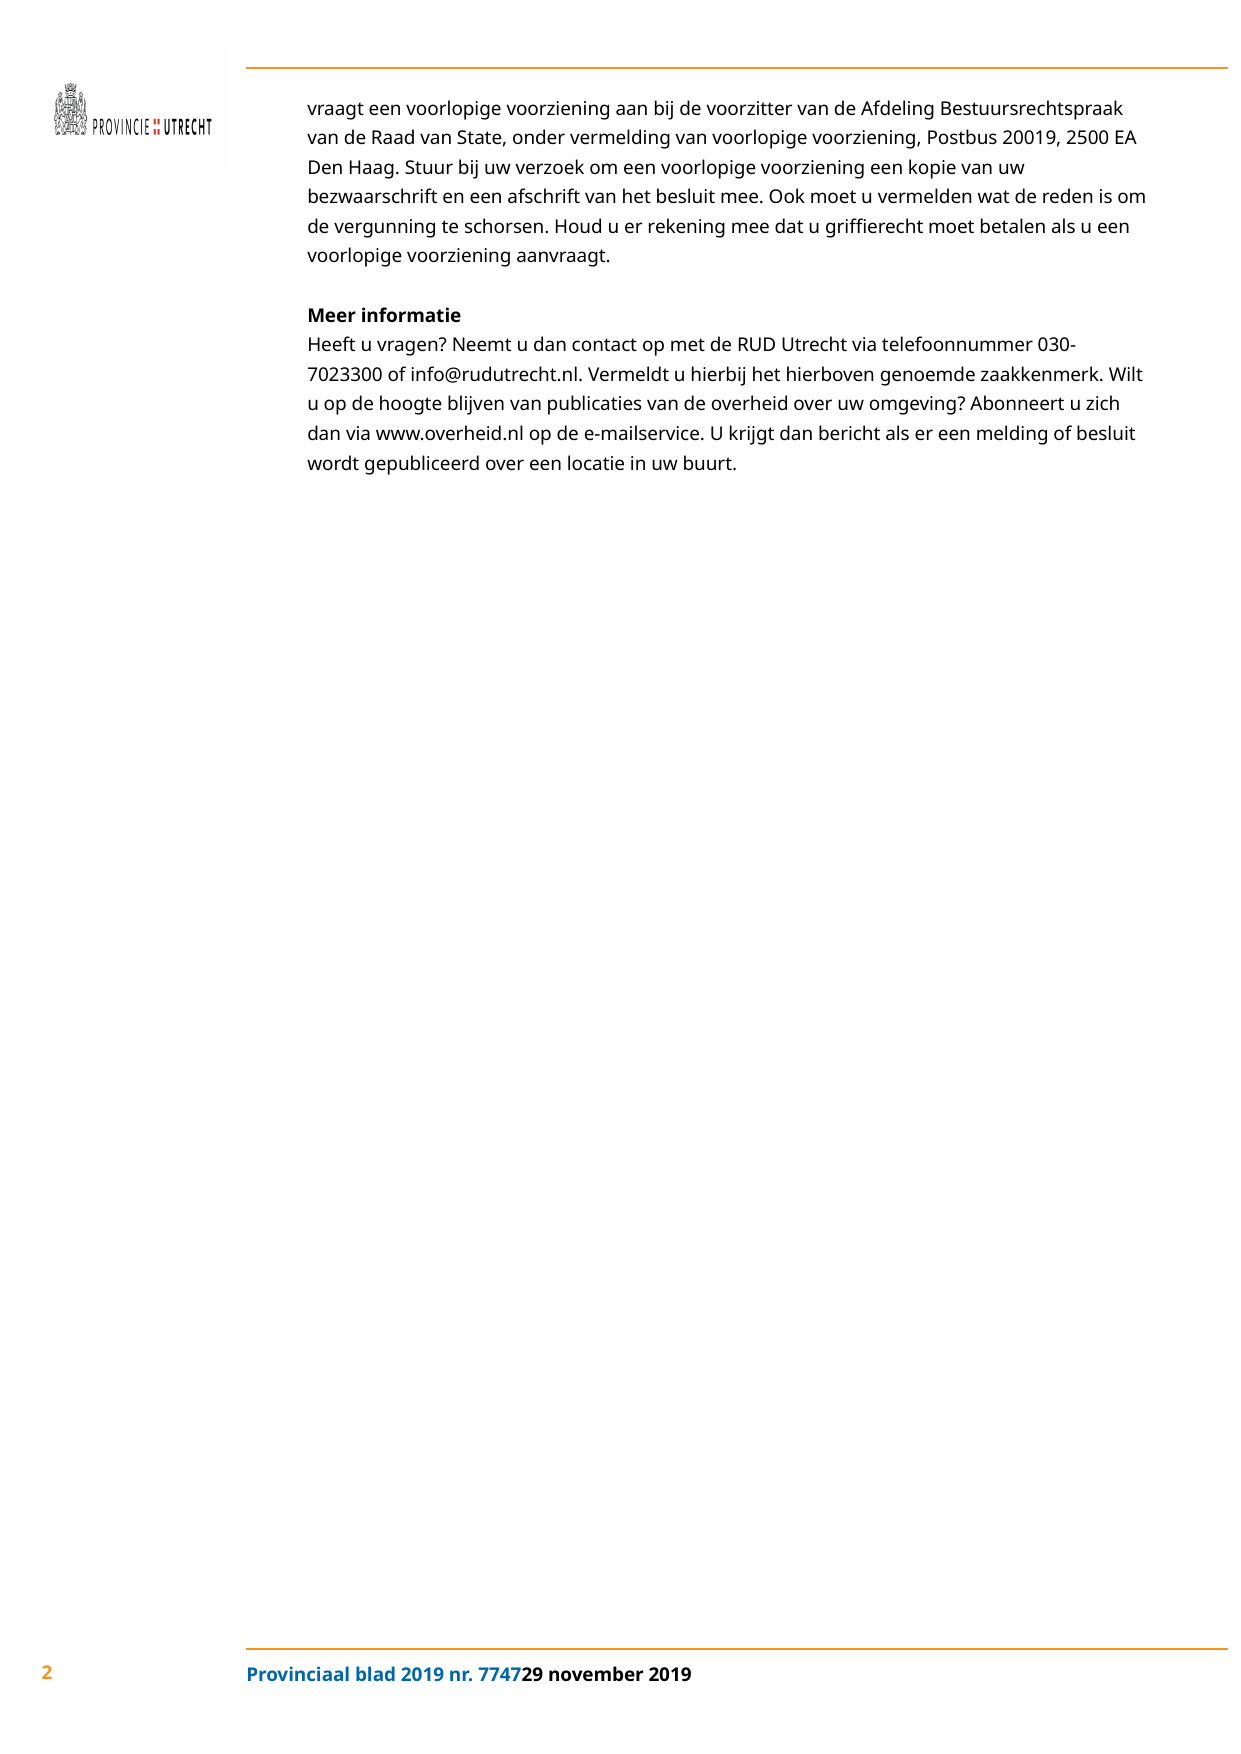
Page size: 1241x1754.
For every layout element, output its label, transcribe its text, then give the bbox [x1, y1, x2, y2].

list Heeft u vragen? Neemt u dan contact op met de RUD Utrecht via telefoonnummer 030-7023300 of info@rudutrecht.nl. Vermeldt u hierbij het hierboven genoemde zaakkenmerk. Wilt u op de hoogte blijven van publicaties van de overheid over uw omgeving? Abonneert u zich dan via www.overheid.nl op de e-mailservice. U krijgt dan bericht als er een melding of besluit wordt gepubliceerd over een locatie in uw buurt. [248, 331, 1152, 476]
list vraagt een voorlopige voorziening aan bij de voorzitter van de Afdeling Bestuursrechtspraak van de Raad van State, onder vermelding van voorlopige voorziening, Postbus 20019, 2500 EA Den Haag. Stuur bij uw verzoek om een voorlopige voorziening een kopie van uw bezwaarschrift en een afschrift van het besluit mee. Ook moet u vermelden wat de reden is om de vergunning te schorsen. Houd u er rekening mee dat u griffierecht moet betalen als u een voorlopige voorziening aanvraagt. [248, 95, 1152, 268]
picture [41, 47, 231, 172]
list Meer informatie [248, 302, 1152, 328]
